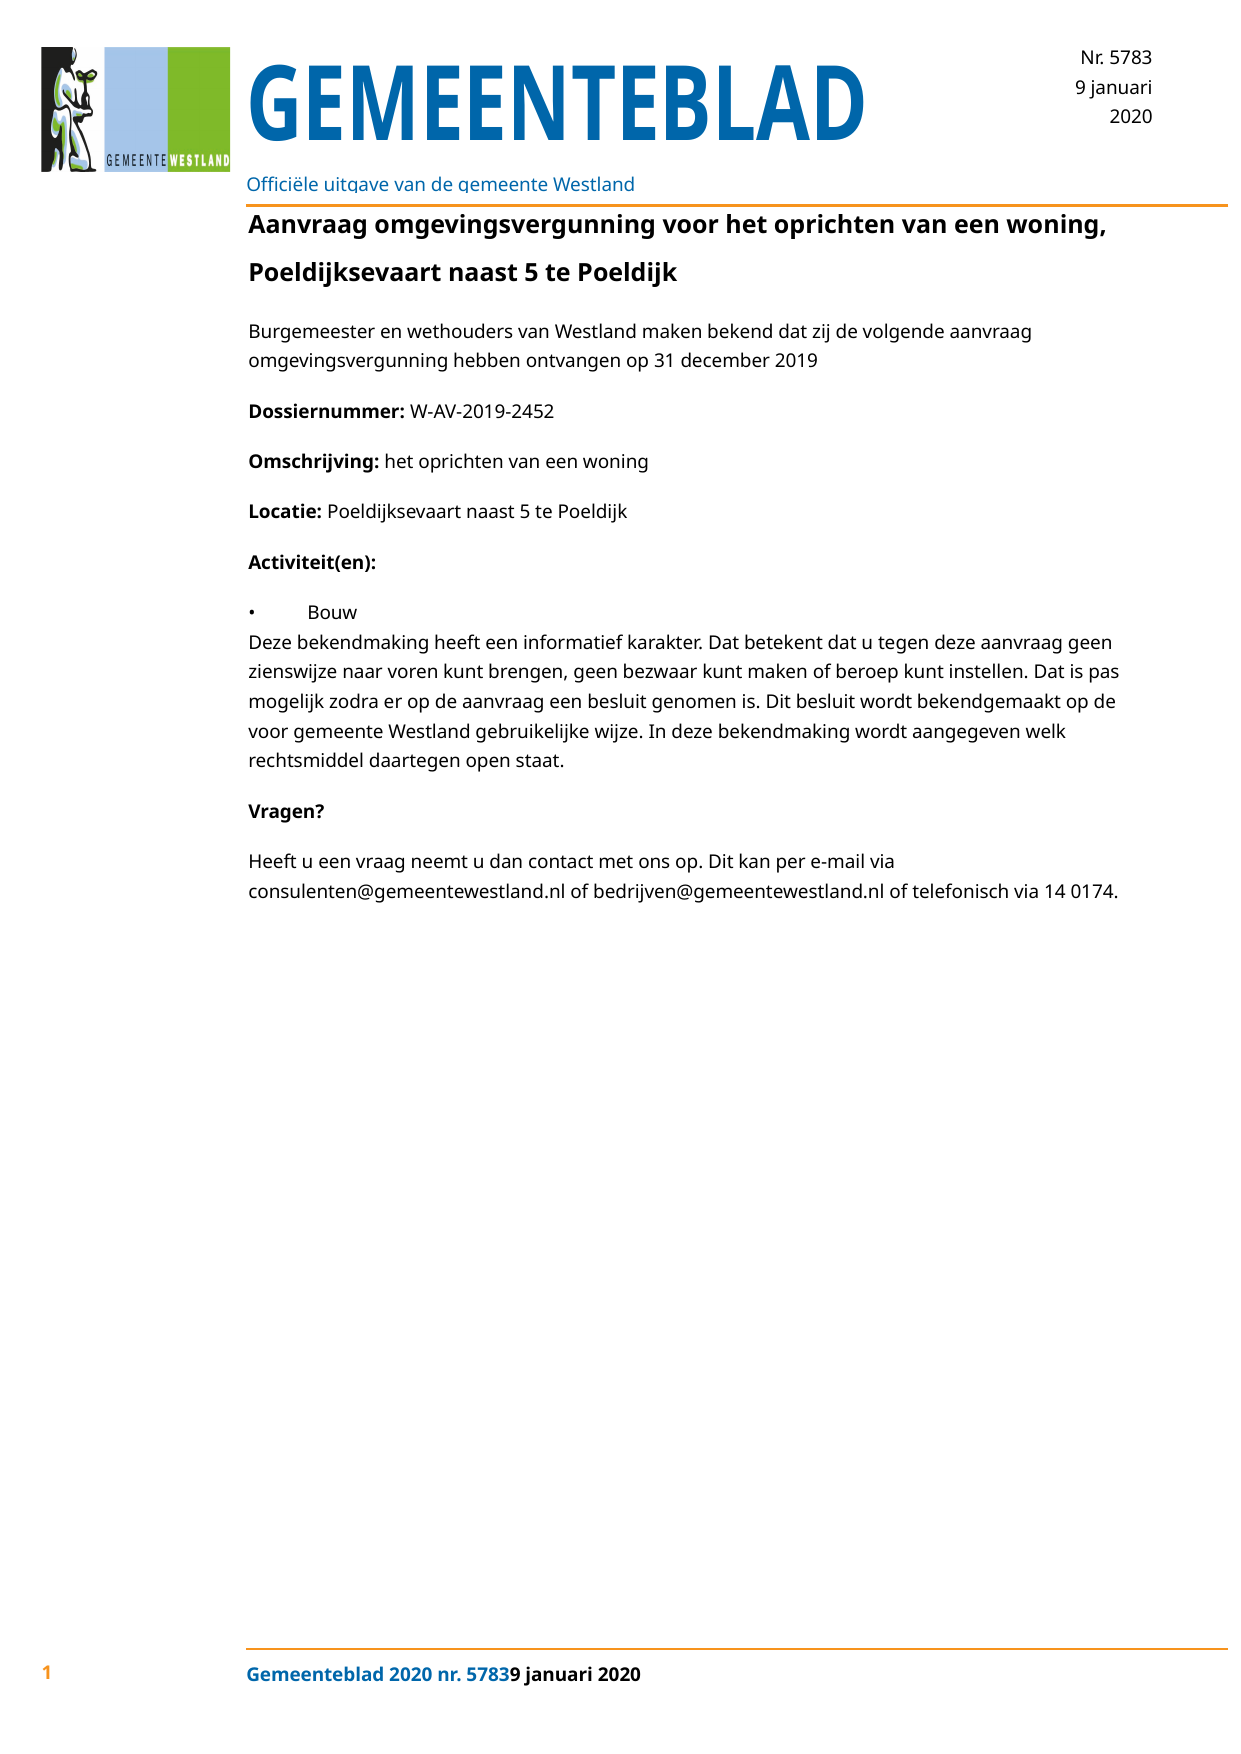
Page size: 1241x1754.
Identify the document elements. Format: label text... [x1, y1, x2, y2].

text Deze bekendmaking heeft een informatief karakter. Dat betekent dat u tegen deze aanvraag geen zienswijze naar voren kunt brengen, geen bezwaar kunt maken of beroep kunt instellen. Dat is pas mogelijk zodra er op de aanvraag een besluit genomen is. Dit besluit wordt bekendgemaakt op de voor gemeente Westland gebruikelijke wijze. In deze bekendmaking wordt aangegeven welk rechtsmiddel daartegen open staat. [248, 629, 1152, 773]
text Omschrijving: het oprichten van een woning [248, 448, 1152, 474]
text Locatie: Poeldijksevaart naast 5 te Poeldijk [248, 499, 1152, 524]
text Aanvraag omgevingsvergunning voor het oprichten van een woning, Poeldijksevaart naast 5 te Poeldijk [248, 207, 1152, 288]
text Vragen? [248, 798, 1152, 824]
text Activiteit(en): [248, 549, 1152, 575]
list Bouw [248, 599, 1152, 625]
text Heeft u een vraag neemt u dan contact met ons op. Dit kan per e-mail via consulenten@gemeentewestland.nl of bedrijven@gemeentewestland.nl of telefonisch via 14 0174. [248, 848, 1152, 904]
picture [41, 47, 231, 172]
text Burgemeester en wethouders van Westland maken bekend dat zij de volgende aanvraag omgevingsvergunning hebben ontvangen op 31 december 2019 [248, 318, 1152, 373]
text Dossiernummer: W-AV-2019-2452 [248, 398, 1152, 424]
